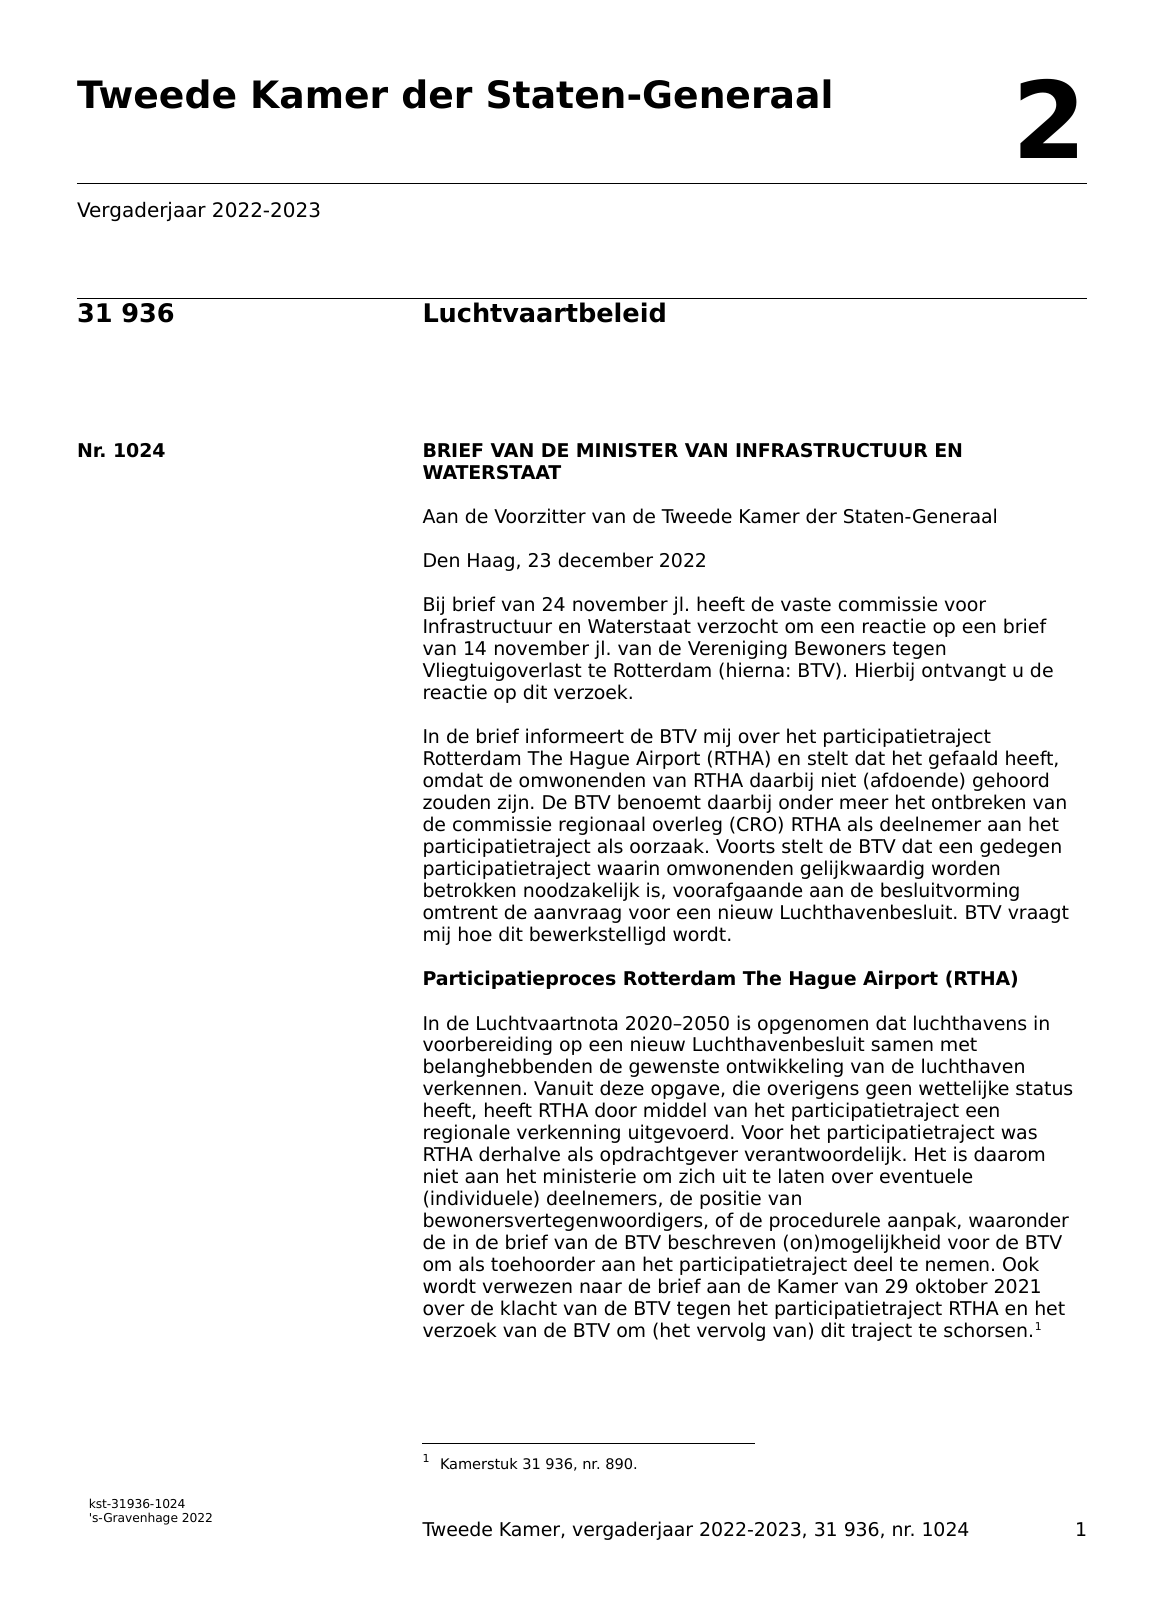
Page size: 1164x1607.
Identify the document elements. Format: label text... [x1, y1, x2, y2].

subtitle 31 936 Luchtvaartbeleid [77, 299, 1087, 329]
table_header Tweede Kamer der Staten-Generaal [77, 59, 886, 183]
text kst-31936-1024 [88, 1497, 323, 1511]
table_cell Vergaderjaar 2022-2023 [77, 184, 1087, 298]
text Kamerstuk 31 936, nr. 890. [422, 1452, 1087, 1474]
text 's-Gravenhage 2022 [88, 1511, 323, 1525]
text Aan de Voorzitter van de Tweede Kamer der Staten-Generaal [422, 506, 1087, 528]
text Bij brief van 24 november jl. heeft de vaste commissie voor Infrastructuur en Waterstaat verzocht om een reactie op een brief van 14 november jl. van de Vereniging Bewoners tegen Vliegtuigoverlast te Rotterdam (hierna: BTV). Hierbij ontvangt u de reactie op dit verzoek. [422, 594, 1087, 704]
subtitle Nr. 1024 BRIEF VAN DE MINISTER VAN INFRASTRUCTUUR EN WATERSTAAT [77, 440, 1087, 484]
text Den Haag, 23 december 2022 [422, 550, 1087, 572]
subtitle Participatieproces Rotterdam The Hague Airport (RTHA) [422, 968, 1087, 990]
text In de brief informeert de BTV mij over het participatietraject Rotterdam The Hague Airport (RTHA) en stelt dat het gefaald heeft, omdat de omwonenden van RTHA daarbij niet (afdoende) gehoord zouden zijn. De BTV benoemt daarbij onder meer het ontbreken van de commissie regionaal overleg (CRO) RTHA als deelnemer aan het participatietraject als oorzaak. Voorts stelt de BTV dat een gedegen participatietraject waarin omwonenden gelijkwaardig worden betrokken noodzakelijk is, voorafgaande aan de besluitvorming omtrent de aanvraag voor een nieuw Luchthavenbesluit. BTV vraagt mij hoe dit bewerkstelligd wordt. [422, 726, 1087, 946]
text In de Luchtvaartnota 2020–2050 is opgenomen dat luchthavens in voorbereiding op een nieuw Luchthavenbesluit samen met belanghebbenden de gewenste ontwikkeling van de luchthaven verkennen. Vanuit deze opgave, die overigens geen wettelijke status heeft, heeft RTHA door middel van het participatietraject een regionale verkenning uitgevoerd. Voor het participatietraject was RTHA derhalve als opdrachtgever verantwoordelijk. Het is daarom niet aan het ministerie om zich uit te laten over eventuele (individuele) deelnemers, de positie van bewonersvertegenwoordigers, of de procedurele aanpak, waaronder de in de brief van de BTV beschreven (on)mogelijkheid voor de BTV om als toehoorder aan het participatietraject deel te nemen. Ook wordt verwezen naar de brief aan de Kamer van 29 oktober 2021 over de klacht van de BTV tegen het participatietraject RTHA en het verzoek van de BTV om (het vervolg van) dit traject te schorsen. [422, 1012, 1087, 1342]
table_header 2 [886, 59, 1087, 183]
